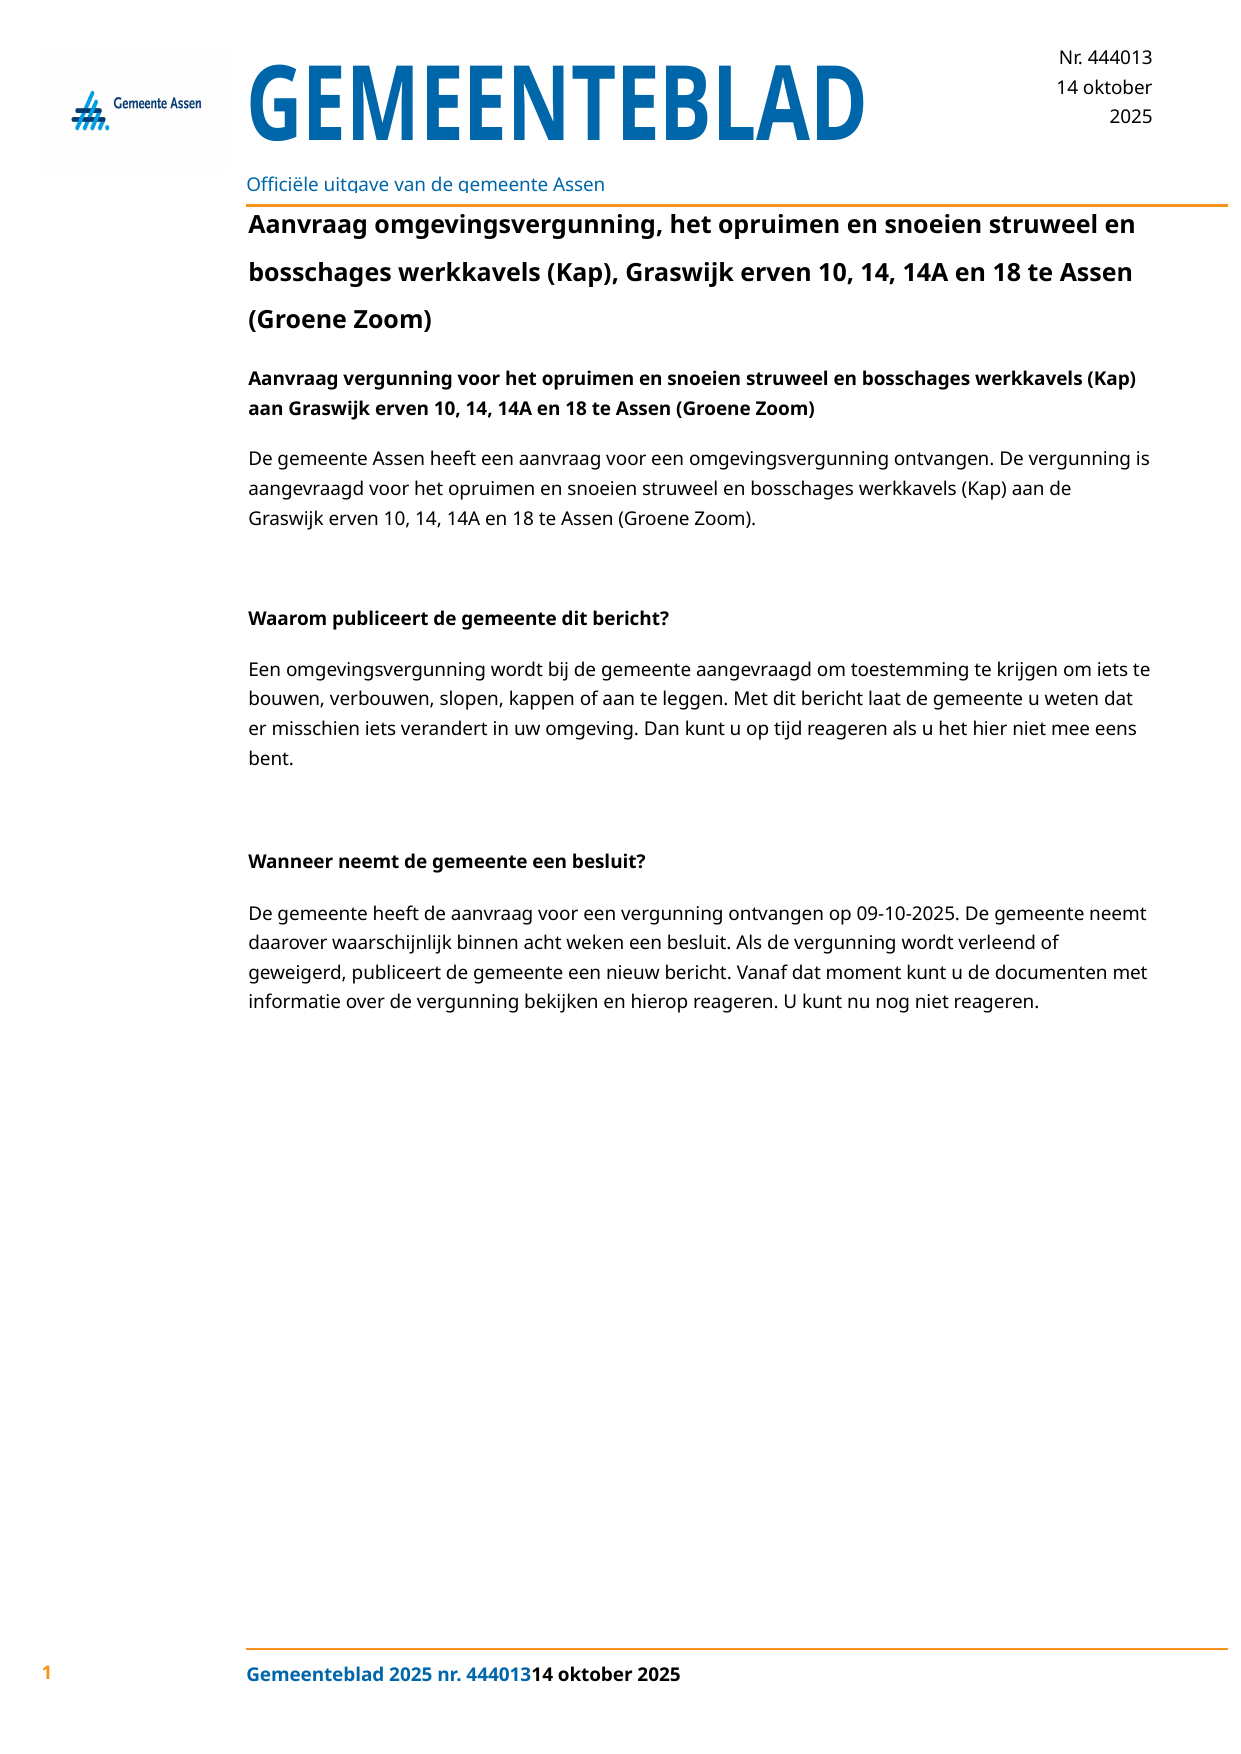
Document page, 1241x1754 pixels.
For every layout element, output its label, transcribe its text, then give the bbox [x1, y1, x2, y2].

text Aanvraag omgevingsvergunning, het opruimen en snoeien struweel en bosschages werkkavels (Kap), Graswijk erven 10, 14, 14A en 18 te Assen (Groene Zoom) [248, 207, 1152, 336]
text De gemeente Assen heeft een aanvraag voor een omgevingsvergunning ontvangen. De vergunning is aangevraagd voor het opruimen en snoeien struweel en bosschages werkkavels (Kap) aan de Graswijk erven 10, 14, 14A en 18 te Assen (Groene Zoom). [248, 446, 1152, 530]
text Waarom publiceert de gemeente dit bericht? [248, 606, 1152, 631]
text ﻿Wanneer neemt de gemeente een besluit? [248, 846, 1152, 875]
text De gemeente heeft de aanvraag voor een vergunning ontvangen op 09-10-2025. De gemeente neemt daarover waarschijnlijk binnen acht weken een besluit. Als de vergunning wordt verleend of geweigerd, publiceert de gemeente een nieuw bericht. Vanaf dat moment kunt u de documenten met informatie over de vergunning bekijken en hierop reageren. U kunt nu nog niet reageren. [248, 900, 1152, 1014]
text Aanvraag vergunning voor het opruimen en snoeien struweel en bosschages werkkavels (Kap) aan Graswijk erven 10, 14, 14A en 18 te Assen (Groene Zoom) [248, 366, 1152, 421]
picture [41, 47, 231, 172]
text Een omgevingsvergunning wordt bij de gemeente aangevraagd om toestemming te krijgen om iets te bouwen, verbouwen, slopen, kappen of aan te leggen. Met dit bericht laat de gemeente u weten dat er misschien iets verandert in uw omgeving. Dan kunt u op tijd reageren als u het hier niet mee eens bent. [248, 656, 1152, 770]
